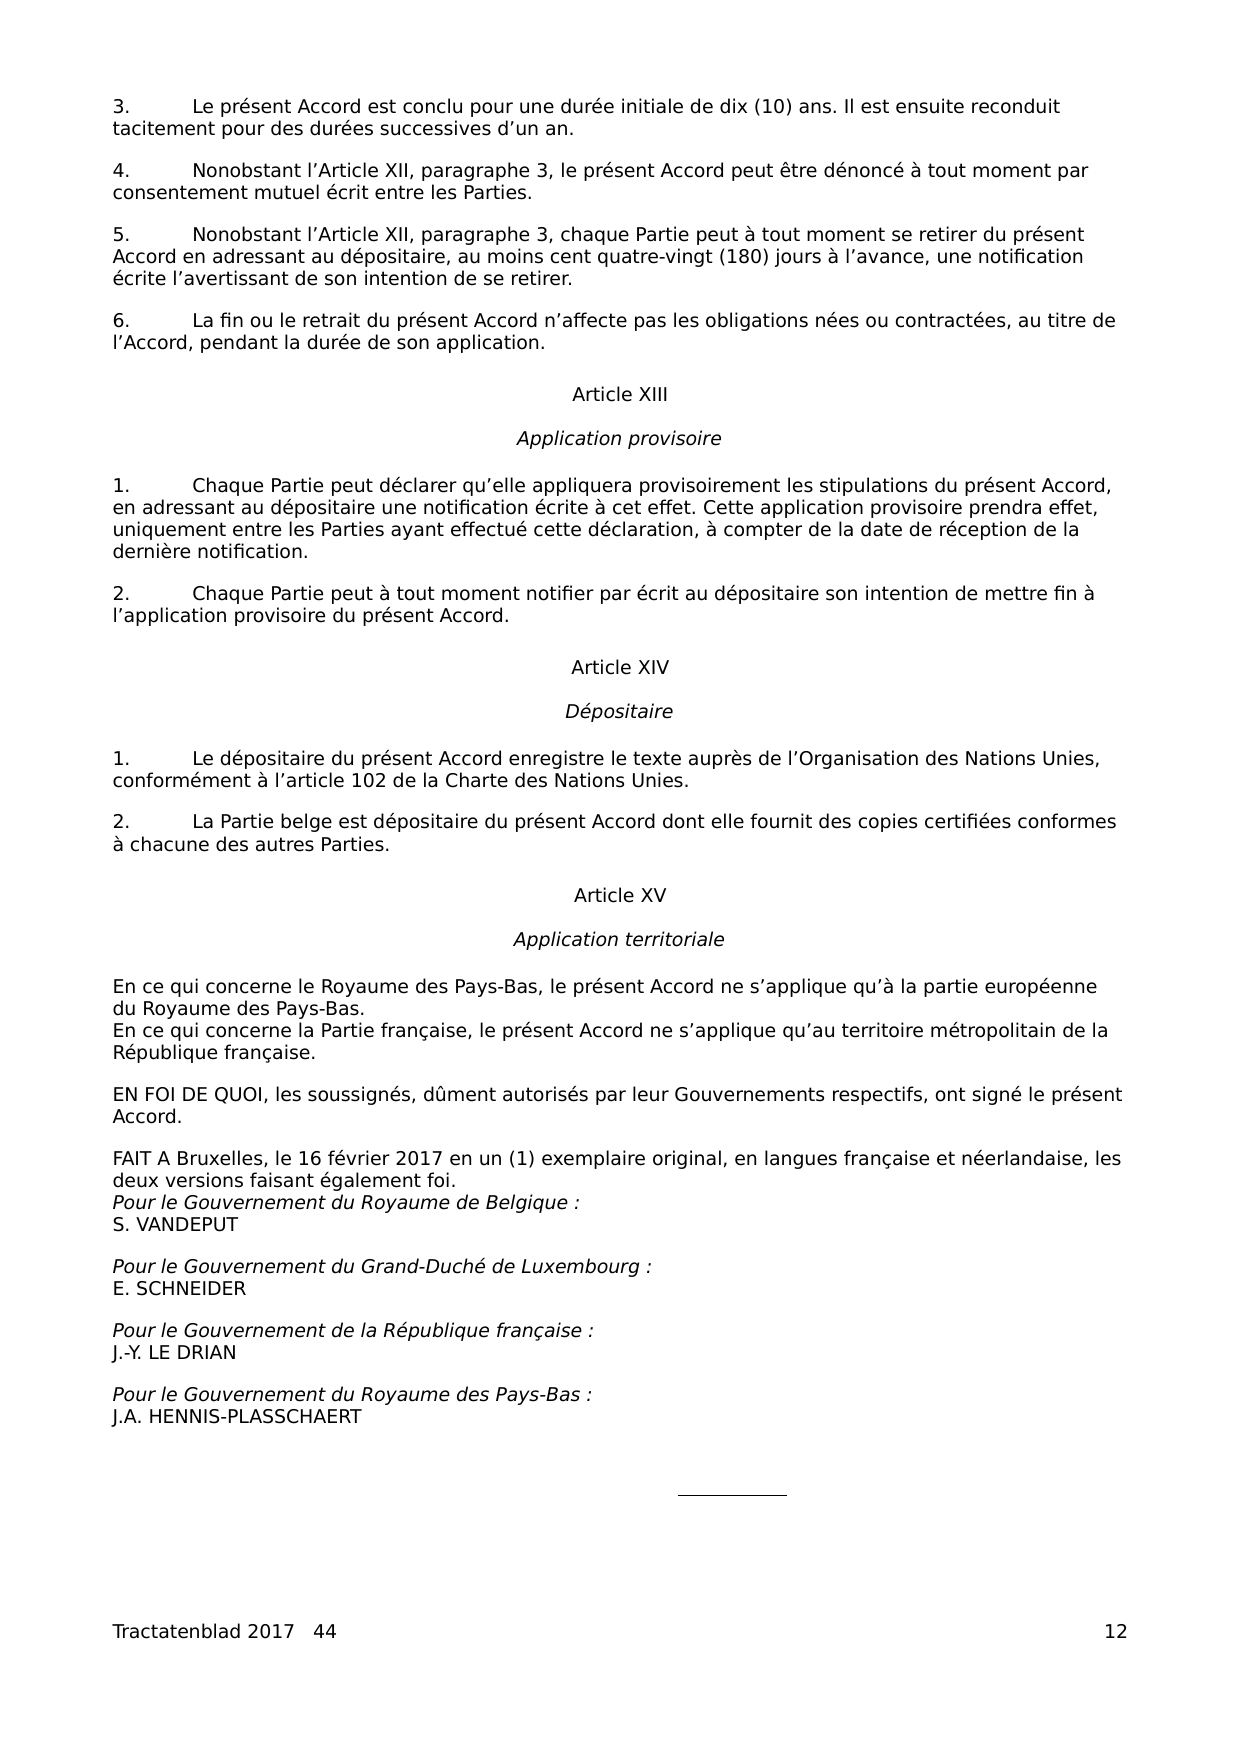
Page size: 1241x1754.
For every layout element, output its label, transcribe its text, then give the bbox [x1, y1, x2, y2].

text 1. Chaque Partie peut déclarer qu’elle appliquera provisoirement les stipulations du présent Accord, en adressant au dépositaire une notification écrite à cet effet. Cette application provisoire prendra effet, uniquement entre les Parties ayant effectué cette déclaration, à compter de la date de réception de la dernière notification. [112, 475, 1128, 563]
text Pour le Gouvernement de la République française : J.-Y. LE DRIAN [112, 1320, 1128, 1364]
text 5. Nonobstant l’Article XII, paragraphe 3, chaque Partie peut à tout moment se retirer du présent Accord en adressant au dépositaire, au moins cent quatre-vingt (180) jours à l’avance, une notification écrite l’avertissant de son intention de se retirer. [112, 224, 1128, 290]
text En ce qui concerne le Royaume des Pays-Bas, le présent Accord ne s’applique qu’à la partie européenne du Royaume des Pays-Bas. [112, 976, 1128, 1020]
text 2. La Partie belge est dépositaire du présent Accord dont elle fournit des copies certifiées conformes à chacune des autres Parties. [112, 811, 1128, 855]
text EN FOI DE QUOI, les soussignés, dûment autorisés par leur Gouvernements respectifs, ont signé le présent Accord. [112, 1084, 1128, 1128]
subtitle Article XIII Application provisoire [112, 384, 1128, 450]
text FAIT A Bruxelles, le 16 février 2017 en un (1) exemplaire original, en langues française et néerlandaise, les deux versions faisant également foi. [112, 1148, 1128, 1192]
text 6. La fin ou le retrait du présent Accord n’affecte pas les obligations nées ou contractées, au titre de l’Accord, pendant la durée de son application. [112, 310, 1128, 354]
text 4. Nonobstant l’Article XII, paragraphe 3, le présent Accord peut être dénoncé à tout moment par consentement mutuel écrit entre les Parties. [112, 160, 1128, 204]
text 2. Chaque Partie peut à tout moment notifier par écrit au dépositaire son intention de mettre fin à l’application provisoire du présent Accord. [112, 583, 1128, 627]
text En ce qui concerne la Partie française, le présent Accord ne s’applique qu’au territoire métropolitain de la République française. [112, 1020, 1128, 1064]
text 1. Le dépositaire du présent Accord enregistre le texte auprès de l’Organisation des Nations Unies, conformément à l’article 102 de la Charte des Nations Unies. [112, 747, 1128, 791]
subtitle Article XV Application territoriale [112, 885, 1128, 951]
text Pour le Gouvernement du Royaume des Pays-Bas : J.A. HENNIS-PLASSCHAERT [112, 1384, 1128, 1428]
subtitle Article XIV Dépositaire [112, 657, 1128, 722]
text 3. Le présent Accord est conclu pour une durée initiale de dix (10) ans. Il est ensuite reconduit tacitement pour des durées successives d’un an. [112, 96, 1128, 140]
text Pour le Gouvernement du Grand-Duché de Luxembourg : E. SCHNEIDER [112, 1256, 1128, 1300]
text Pour le Gouvernement du Royaume de Belgique : S. VANDEPUT [112, 1192, 1128, 1236]
